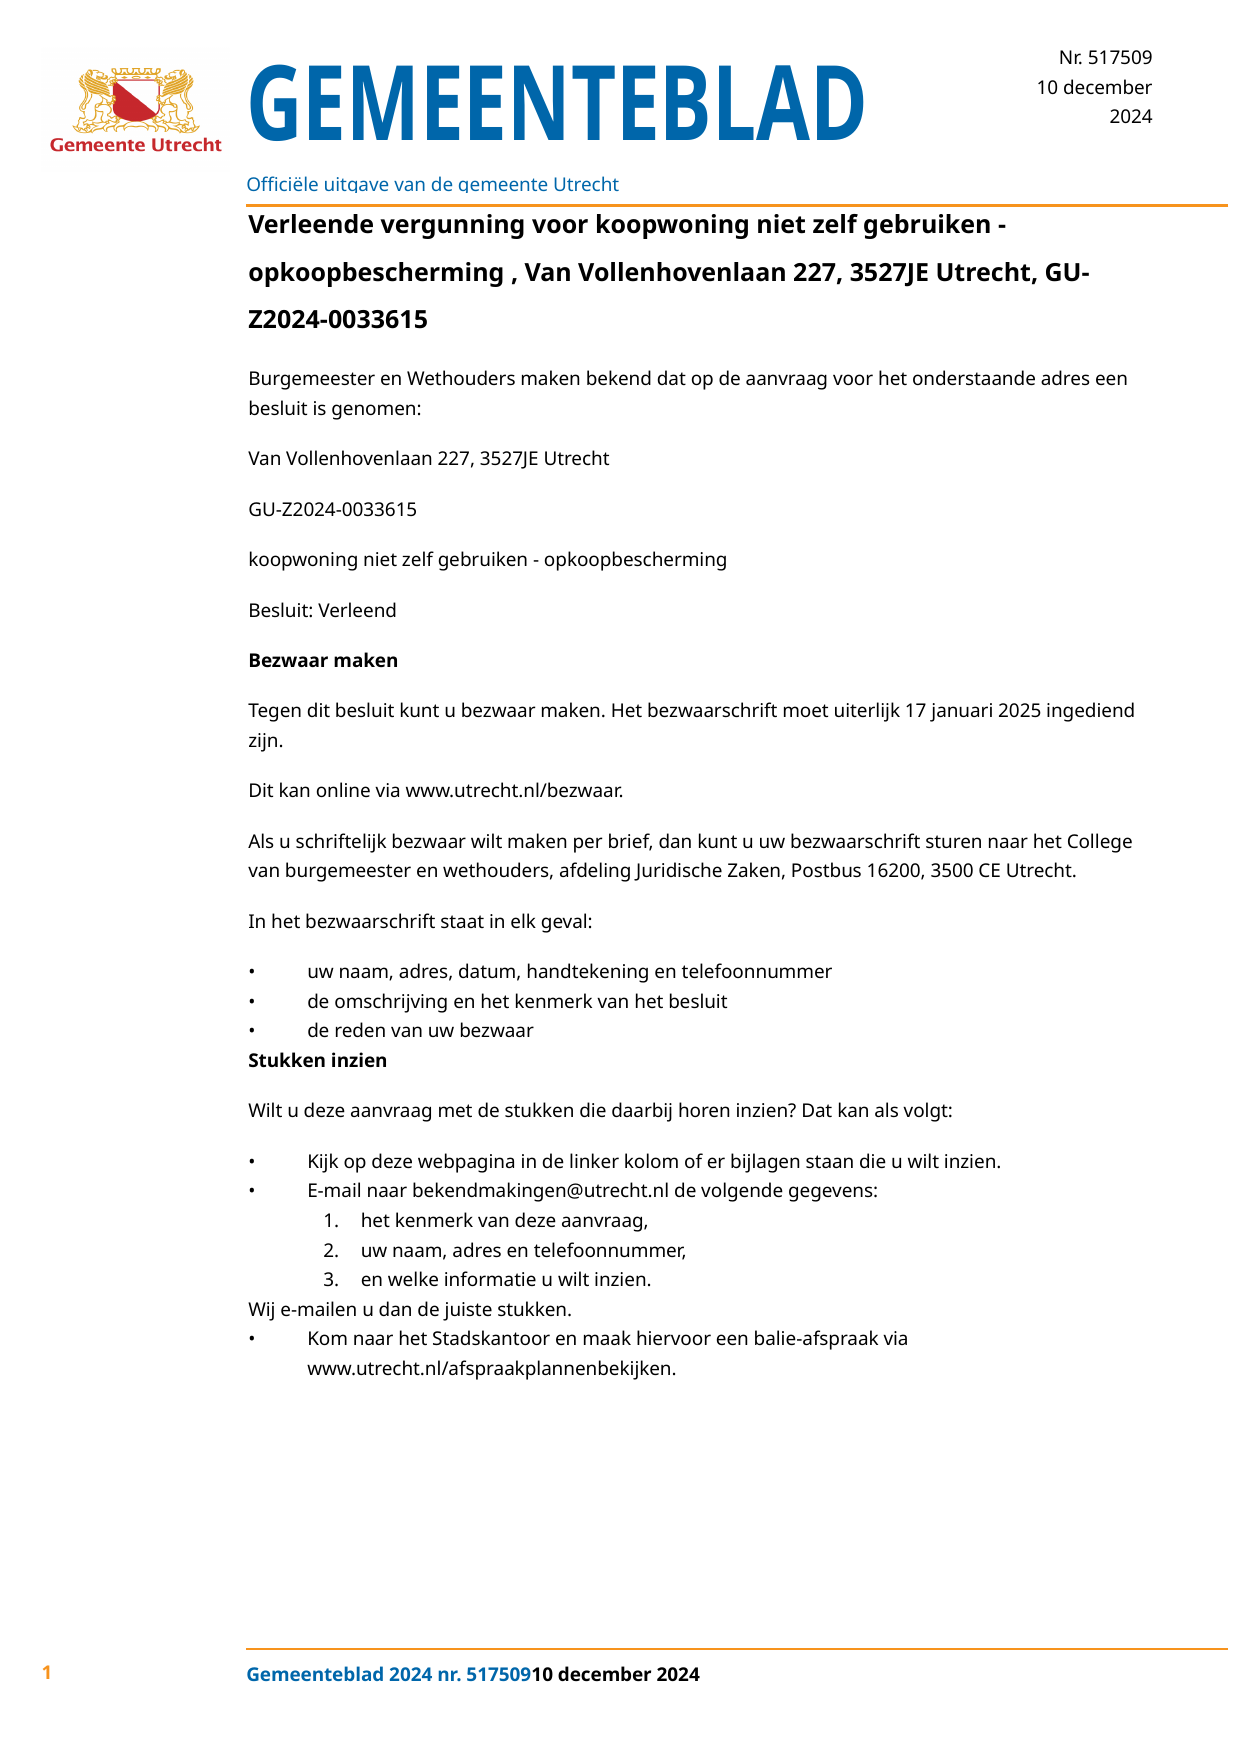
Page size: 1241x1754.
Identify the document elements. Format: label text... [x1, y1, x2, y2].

text Wilt u deze aanvraag met de stukken die daarbij horen inzien? Dat kan als volgt: [248, 1098, 1152, 1123]
text Stukken inzien [248, 1047, 1152, 1073]
text koopwoning niet zelf gebruiken - opkoopbescherming [248, 546, 1152, 572]
list E-mail naar bekendmakingen@utrecht.nl de volgende gegevens: [248, 1178, 1152, 1203]
text Besluit: Verleend [248, 597, 1152, 622]
list uw naam, adres, datum, handtekening en telefoonnummer [248, 958, 1152, 984]
text Als u schriftelijk bezwaar wilt maken per brief, dan kunt u uw bezwaarschrift sturen naar het College van burgemeester en wethouders, afdeling Juridische Zaken, Postbus 16200, 3500 CE Utrecht. [248, 828, 1152, 883]
list het kenmerk van deze aanvraag, [323, 1207, 1152, 1233]
list de omschrijving en het kenmerk van het besluit [248, 988, 1152, 1014]
text Verleende vergunning voor koopwoning niet zelf gebruiken - opkoopbescherming , Van Vollenhovenlaan 227, 3527JE Utrecht, GU-Z2024-0033615 [248, 207, 1152, 336]
list Kom naar het Stadskantoor en maak hiervoor een balie-afspraak via www.utrecht.nl/afspraakplannenbekijken. [248, 1326, 1152, 1381]
list Kijk op deze webpagina in de linker kolom of er bijlagen staan die u wilt inzien. [248, 1148, 1152, 1174]
text Dit kan online via www.utrecht.nl/bezwaar. [248, 778, 1152, 803]
list de reden van uw bezwaar [248, 1018, 1152, 1043]
text GU-Z2024-0033615 [248, 496, 1152, 522]
text Tegen dit besluit kunt u bezwaar maken. Het bezwaarschrift moet uiterlijk 17 januari 2025 ingediend zijn. [248, 698, 1152, 753]
text Bezwaar maken [248, 647, 1152, 673]
text In het bezwaarschrift staat in elk geval: [248, 908, 1152, 934]
list uw naam, adres en telefoonnummer, [323, 1237, 1152, 1262]
picture [41, 47, 231, 172]
text Wij e-mailen u dan de juiste stukken. [248, 1296, 1152, 1322]
text Burgemeester en Wethouders maken bekend dat op de aanvraag voor het onderstaande adres een besluit is genomen: [248, 366, 1152, 421]
text Van Vollenhovenlaan 227, 3527JE Utrecht [248, 446, 1152, 471]
list en welke informatie u wilt inzien. [323, 1266, 1152, 1292]
